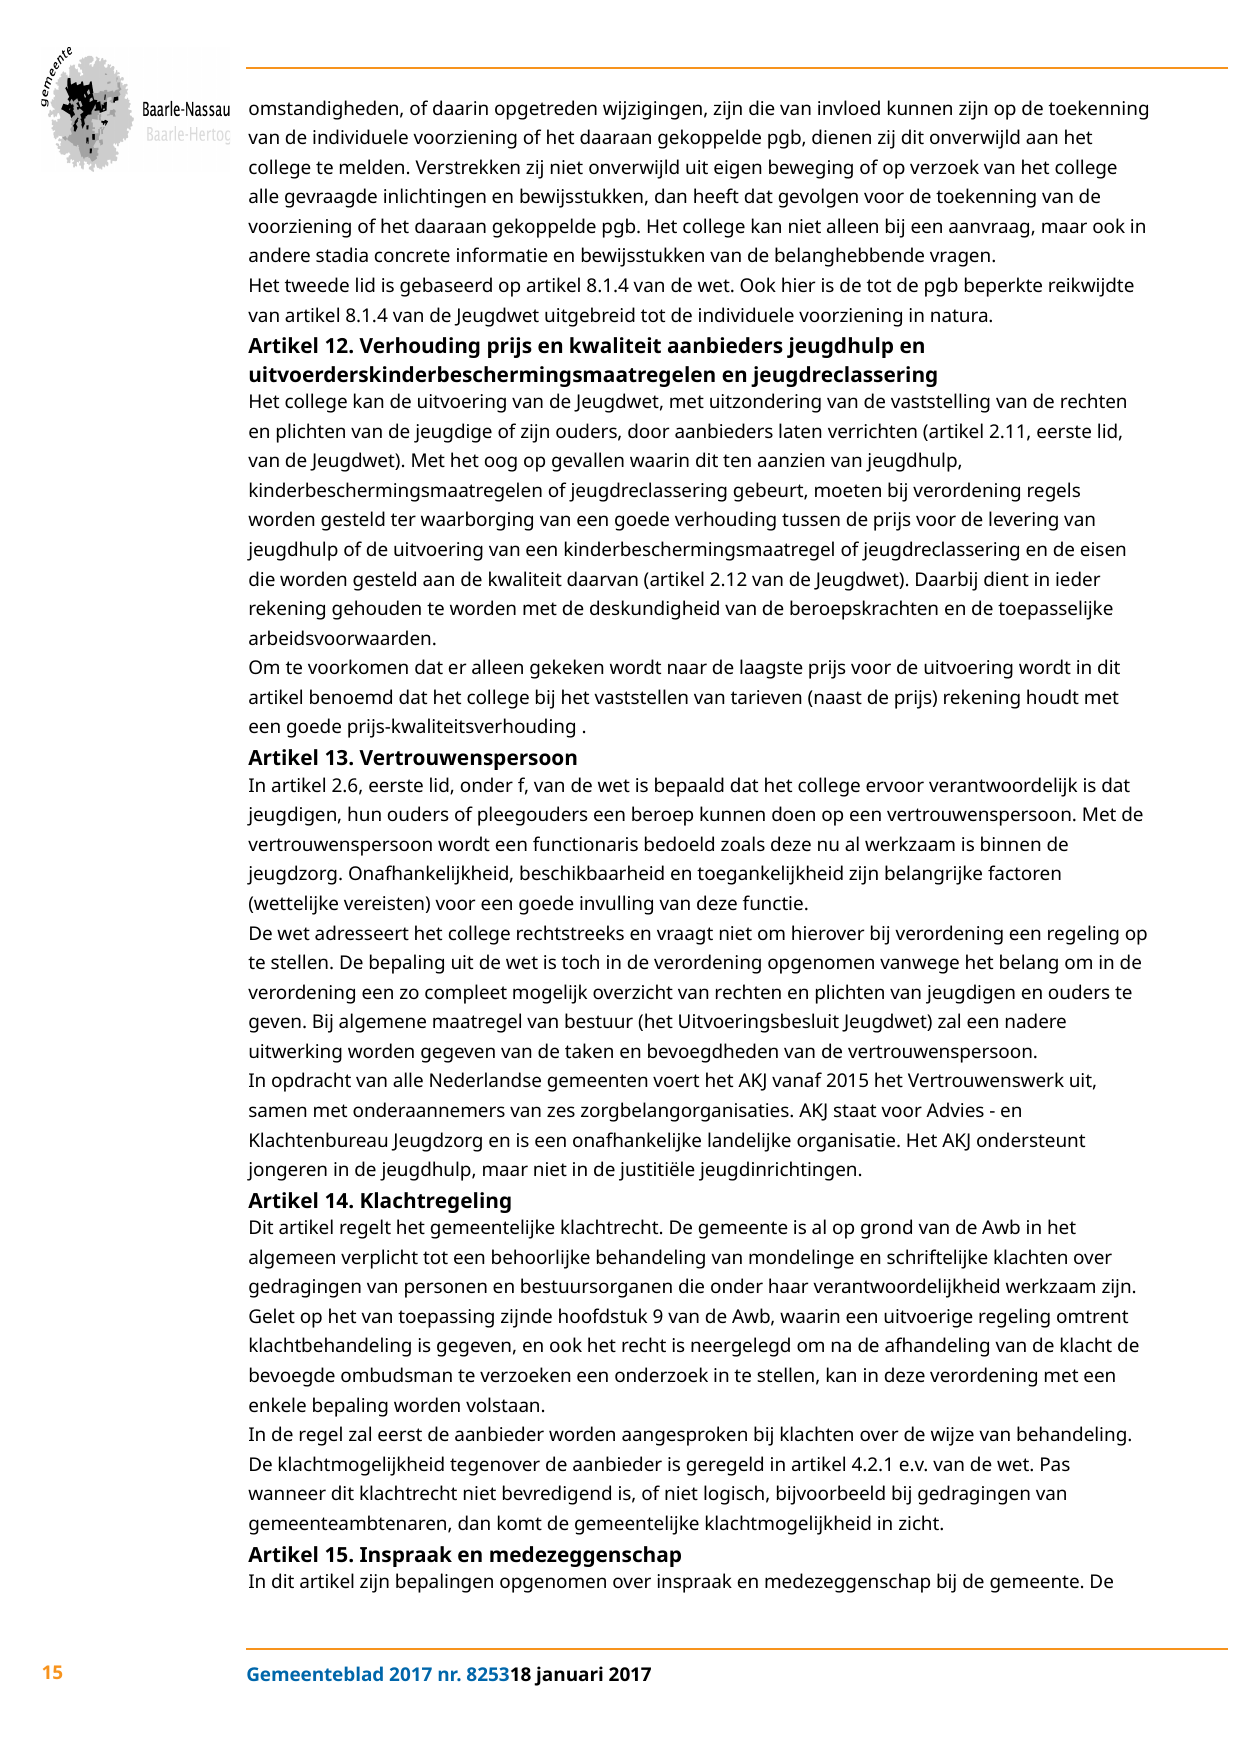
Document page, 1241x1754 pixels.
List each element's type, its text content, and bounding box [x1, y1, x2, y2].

text In de regel zal eerst de aanbieder worden aangesproken bij klachten over de wijze van behandeling. De klachtmogelijkheid tegenover de aanbieder is geregeld in artikel 4.2.1 e.v. van de wet. Pas wanneer dit klachtrecht niet bevredigend is, of niet logisch, bijvoorbeeld bij gedragingen van gemeenteambtenaren, dan komt de gemeentelijke klachtmogelijkheid in zicht. [248, 1421, 1152, 1536]
text Artikel 12. Verhouding prijs en kwaliteit aanbieders jeugdhulp en uitvoerderskinderbeschermingsmaatregelen en jeugdreclassering [248, 331, 1152, 388]
text Artikel 13. Vertrouwenspersoon [248, 743, 1152, 772]
picture [41, 47, 231, 172]
text Artikel 14. Klachtregeling [248, 1186, 1152, 1214]
text Het college kan de uitvoering van de Jeugdwet, met uitzondering van de vaststelling van de rechten en plichten van de jeugdige of zijn ouders, door aanbieders laten verrichten (artikel 2.11, eerste lid, van de Jeugdwet). Met het oog op gevallen waarin dit ten aanzien van jeugdhulp, kinderbeschermingsmaatregelen of jeugdreclassering gebeurt, moeten bij verordening regels worden gesteld ter waarborging van een goede verhouding tussen de prijs voor de levering van jeugdhulp of de uitvoering van een kinderbeschermingsmaatregel of jeugdreclassering en de eisen die worden gesteld aan de kwaliteit daarvan (artikel 2.12 van de Jeugdwet). Daarbij dient in ieder rekening gehouden te worden met de deskundigheid van de beroepskrachten en de toepasselijke arbeidsvoorwaarden. [248, 388, 1152, 651]
text In opdracht van alle Nederlandse gemeenten voert het AKJ vanaf 2015 het Vertrouwenswerk uit, samen met onderaannemers van zes zorgbelangorganisaties. AKJ staat voor Advies - en Klachtenbureau Jeugdzorg en is een onafhankelijke landelijke organisatie. Het AKJ ondersteunt jongeren in de jeugdhulp, maar niet in de justitiële jeugdinrichtingen. [248, 1068, 1152, 1182]
text Artikel 15. Inspraak en medezeggenschap [248, 1540, 1152, 1568]
text Het tweede lid is gebaseerd op artikel 8.1.4 van de wet. Ook hier is de tot de pgb beperkte reikwijdte van artikel 8.1.4 van de Jeugdwet uitgebreid tot de individuele voorziening in natura. [248, 272, 1152, 328]
text In artikel 2.6, eerste lid, onder f, van de wet is bepaald dat het college ervoor verantwoordelijk is dat jeugdigen, hun ouders of pleegouders een beroep kunnen doen op een vertrouwenspersoon. Met de vertrouwenspersoon wordt een functionaris bedoeld zoals deze nu al werkzaam is binnen de jeugdzorg. Onafhankelijkheid, beschikbaarheid en toegankelijkheid zijn belangrijke factoren (wettelijke vereisten) voor een goede invulling van deze functie. [248, 772, 1152, 916]
text In dit artikel zijn bepalingen opgenomen over inspraak en medezeggenschap bij de gemeente. De [248, 1568, 1152, 1594]
text omstandigheden, of daarin opgetreden wijzigingen, zijn die van invloed kunnen zijn op de toekenning van de individuele voorziening of het daaraan gekoppelde pgb, dienen zij dit onverwijld aan het college te melden. Verstrekken zij niet onverwijld uit eigen beweging of op verzoek van het college alle gevraagde inlichtingen en bewijsstukken, dan heeft dat gevolgen voor de toekenning van de voorziening of het daaraan gekoppelde pgb. Het college kan niet alleen bij een aanvraag, maar ook in andere stadia concrete informatie en bewijsstukken van de belanghebbende vragen. [248, 95, 1152, 268]
text De wet adresseert het college rechtstreeks en vraagt niet om hierover bij verordening een regeling op te stellen. De bepaling uit de wet is toch in de verordening opgenomen vanwege het belang om in de verordening een zo compleet mogelijk overzicht van rechten en plichten van jeugdigen en ouders te geven. Bij algemene maatregel van bestuur (het Uitvoeringsbesluit Jeugdwet) zal een nadere uitwerking worden gegeven van de taken en bevoegdheden van de vertrouwenspersoon. [248, 920, 1152, 1064]
text Om te voorkomen dat er alleen gekeken wordt naar de laagste prijs voor de uitvoering wordt in dit artikel benoemd dat het college bij het vaststellen van tarieven (naast de prijs) rekening houdt met een goede prijs-kwaliteitsverhouding . [248, 654, 1152, 739]
text Dit artikel regelt het gemeentelijke klachtrecht. De gemeente is al op grond van de Awb in het algemeen verplicht tot een behoorlijke behandeling van mondelinge en schriftelijke klachten over gedragingen van personen en bestuursorganen die onder haar verantwoordelijkheid werkzaam zijn. [248, 1214, 1152, 1299]
text Gelet op het van toepassing zijnde hoofdstuk 9 van de Awb, waarin een uitvoerige regeling omtrent klachtbehandeling is gegeven, en ook het recht is neergelegd om na de afhandeling van de klacht de bevoegde ombudsman te verzoeken een onderzoek in te stellen, kan in deze verordening met een enkele bepaling worden volstaan. [248, 1303, 1152, 1418]
